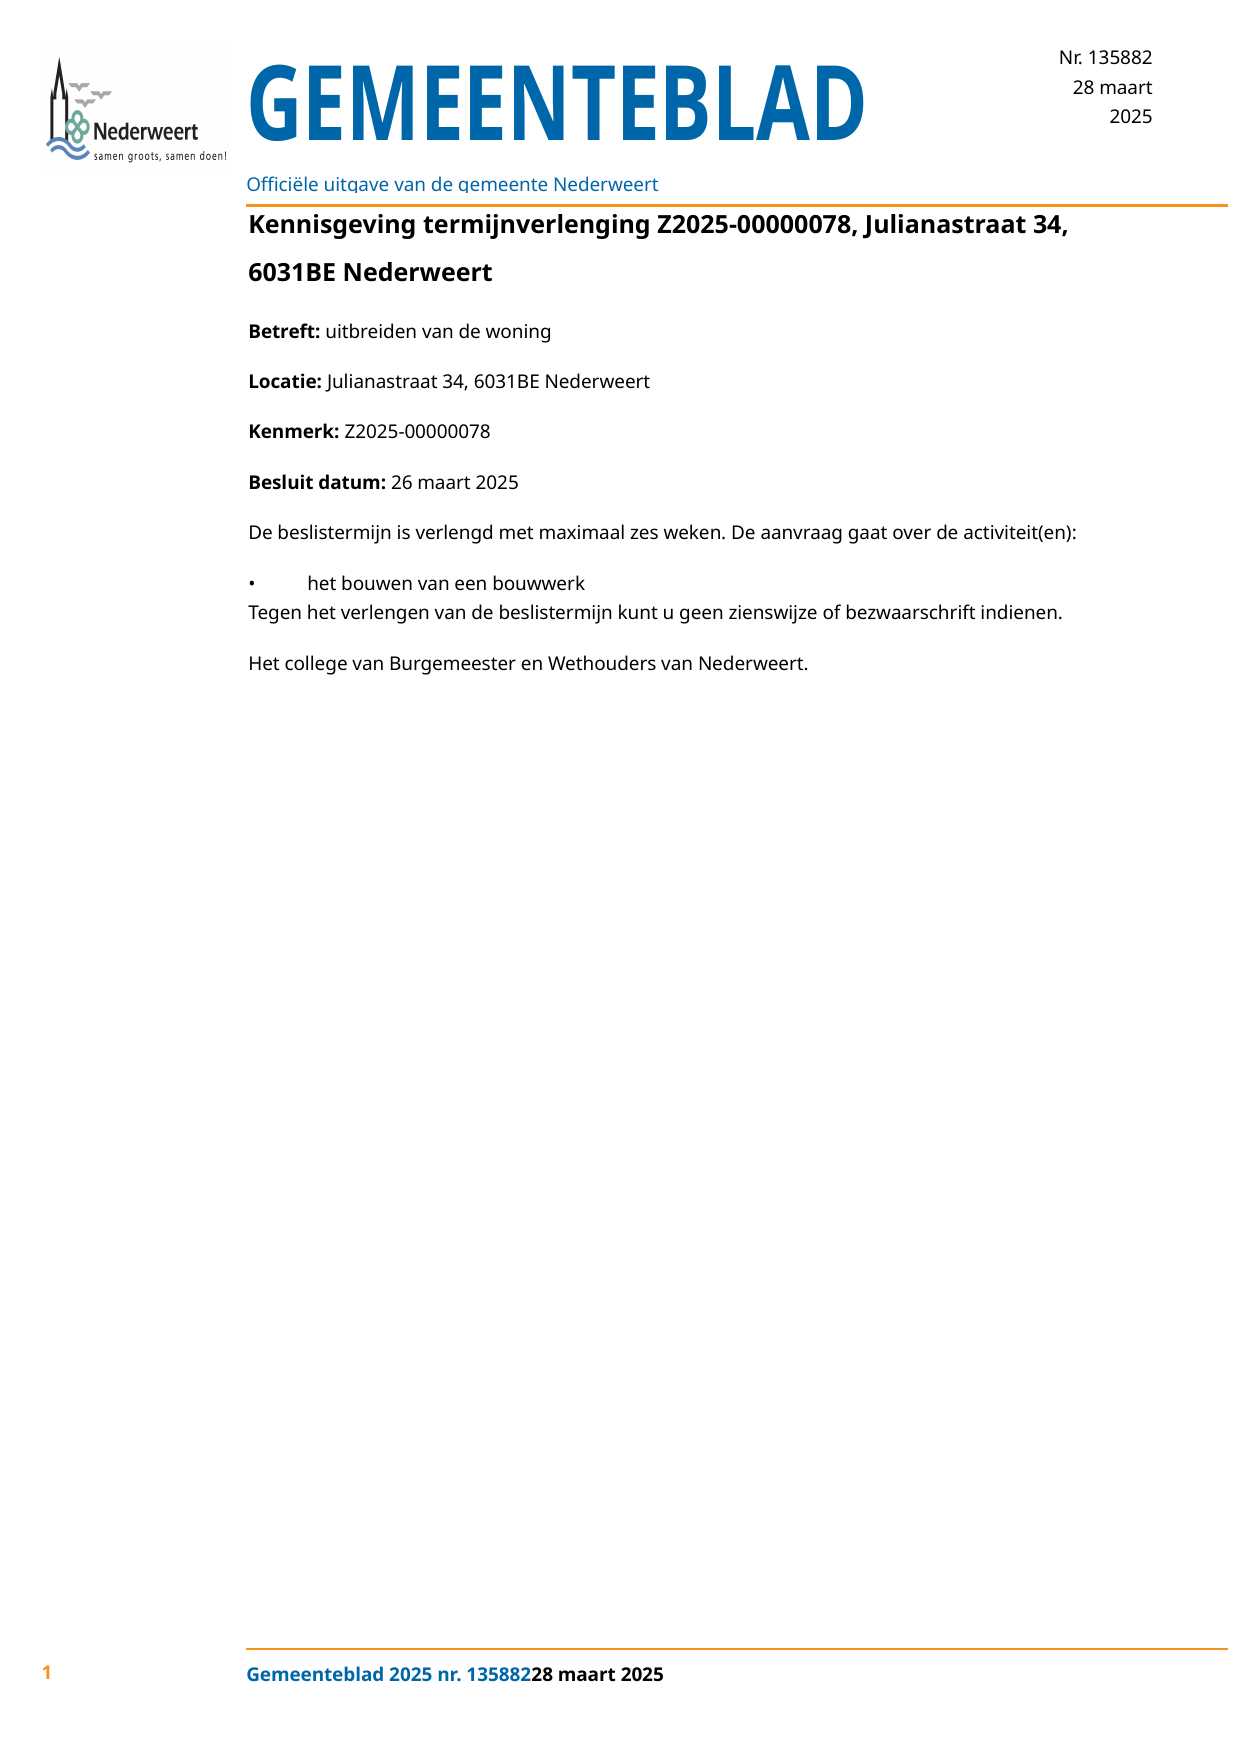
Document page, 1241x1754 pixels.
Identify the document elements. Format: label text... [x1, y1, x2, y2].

picture [41, 47, 231, 172]
text Kennisgeving termijnverlenging Z2025-00000078, Julianastraat 34, 6031BE Nederweert [248, 207, 1152, 288]
text Besluit datum: 26 maart 2025 [248, 469, 1152, 495]
text De beslistermijn is verlengd met maximaal zes weken. De aanvraag gaat over de activiteit(en): [248, 519, 1152, 545]
text Tegen het verlengen van de beslistermijn kunt u geen zienswijze of bezwaarschrift indienen. [248, 599, 1152, 625]
text Betreft: uitbreiden van de woning [248, 318, 1152, 344]
text Kenmerk: Z2025-00000078 [248, 419, 1152, 444]
text Het college van Burgemeester en Wethouders van Nederweert. [248, 650, 1152, 676]
text Locatie: Julianastraat 34, 6031BE Nederweert [248, 368, 1152, 394]
list het bouwen van een bouwwerk [248, 570, 1152, 596]
